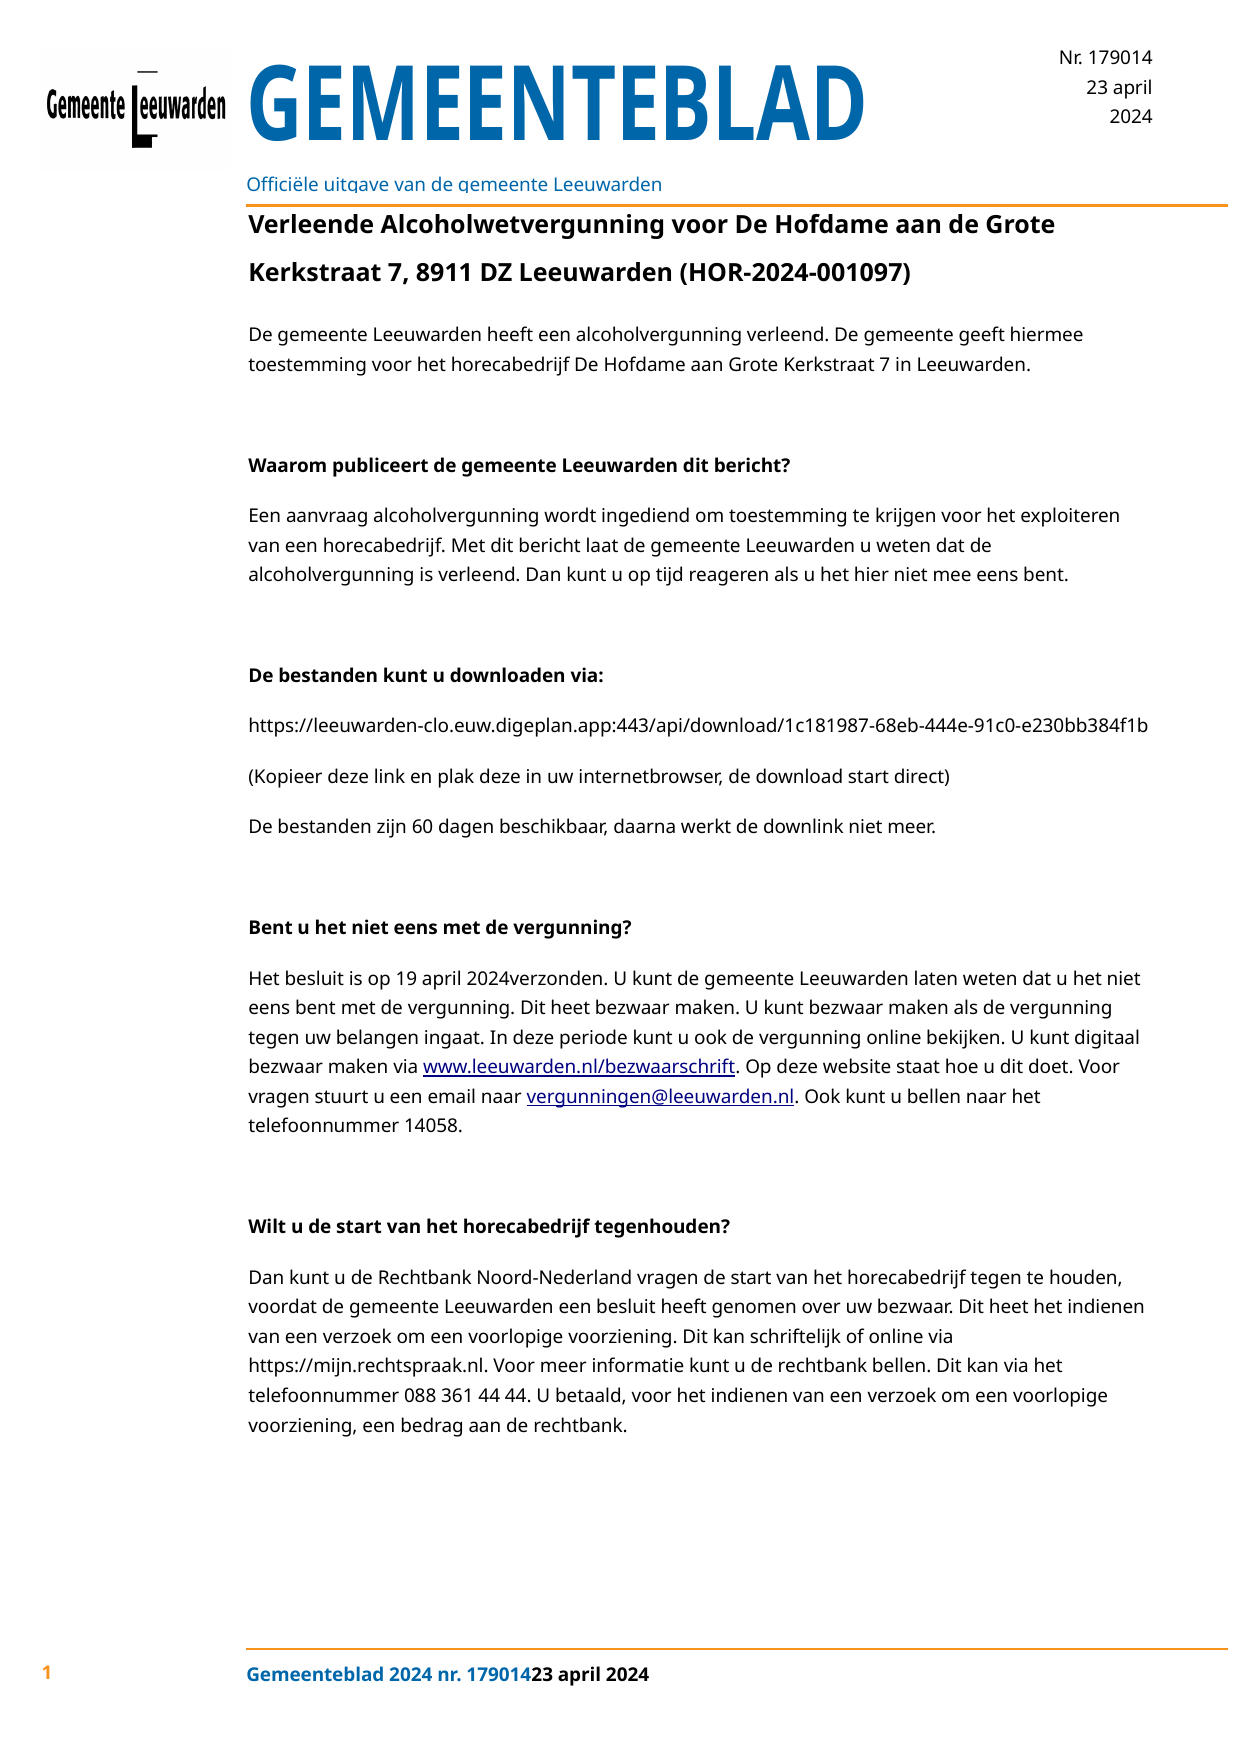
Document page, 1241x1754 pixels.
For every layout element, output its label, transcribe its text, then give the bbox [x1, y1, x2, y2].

text Verleende Alcoholwetvergunning voor De Hofdame aan de Grote Kerkstraat 7, 8911 DZ Leeuwarden (HOR-2024-001097) [248, 207, 1152, 288]
text Bent u het niet eens met de vergunning? [248, 914, 1152, 940]
picture [41, 47, 231, 172]
text https://leeuwarden-clo.euw.digeplan.app:443/api/download/1c181987-68eb-444e-91c0-e230bb384f1b [248, 713, 1152, 738]
text De bestanden zijn 60 dagen beschikbaar, daarna werkt de downlink niet meer. [248, 813, 1152, 839]
text Het besluit is op 19 april 2024verzonden. U kunt de gemeente Leeuwarden laten weten dat u het niet eens bent met de vergunning. Dit heet bezwaar maken. U kunt bezwaar maken als de vergunning tegen uw belangen ingaat. In deze periode kunt u ook de vergunning online bekijken. U kunt digitaal bezwaar maken via www.leeuwarden.nl/bezwaarschrift. Op deze website staat hoe u dit doet. Voor vragen stuurt u een email naar vergunningen@leeuwarden.nl. Ook kunt u bellen naar het telefoonnummer 14058. [248, 965, 1152, 1138]
text ﻿De gemeente Leeuwarden heeft een alcoholvergunning verleend. De gemeente geeft hiermee toestemming voor het horecabedrijf De Hofdame aan Grote Kerkstraat 7 in Leeuwarden. [248, 318, 1152, 377]
text Een aanvraag alcoholvergunning wordt ingediend om toestemming te krijgen voor het exploiteren van een horecabedrijf. Met dit bericht laat de gemeente Leeuwarden u weten dat de alcoholvergunning is verleend. Dan kunt u op tijd reageren als u het hier niet mee eens bent. [248, 502, 1152, 587]
text Wilt u de start van het horecabedrijf tegenhouden? [248, 1213, 1152, 1239]
text De bestanden kunt u downloaden via: [248, 662, 1152, 688]
text Waarom publiceert de gemeente Leeuwarden dit bericht? [248, 452, 1152, 477]
text (Kopieer deze link en plak deze in uw internetbrowser, de download start direct) [248, 763, 1152, 789]
text Dan kunt u de Rechtbank Noord-Nederland vragen de start van het horecabedrijf tegen te houden, voordat de gemeente Leeuwarden een besluit heeft genomen over uw bezwaar. Dit heet het indienen van een verzoek om een voorlopige voorziening. Dit kan schriftelijk of online via https://mijn.rechtspraak.nl. Voor meer informatie kunt u de rechtbank bellen. Dit kan via het telefoonnummer 088 361 44 44. U betaald, voor het indienen van een verzoek om een voorlopige voorziening, een bedrag aan de rechtbank. [248, 1264, 1152, 1437]
